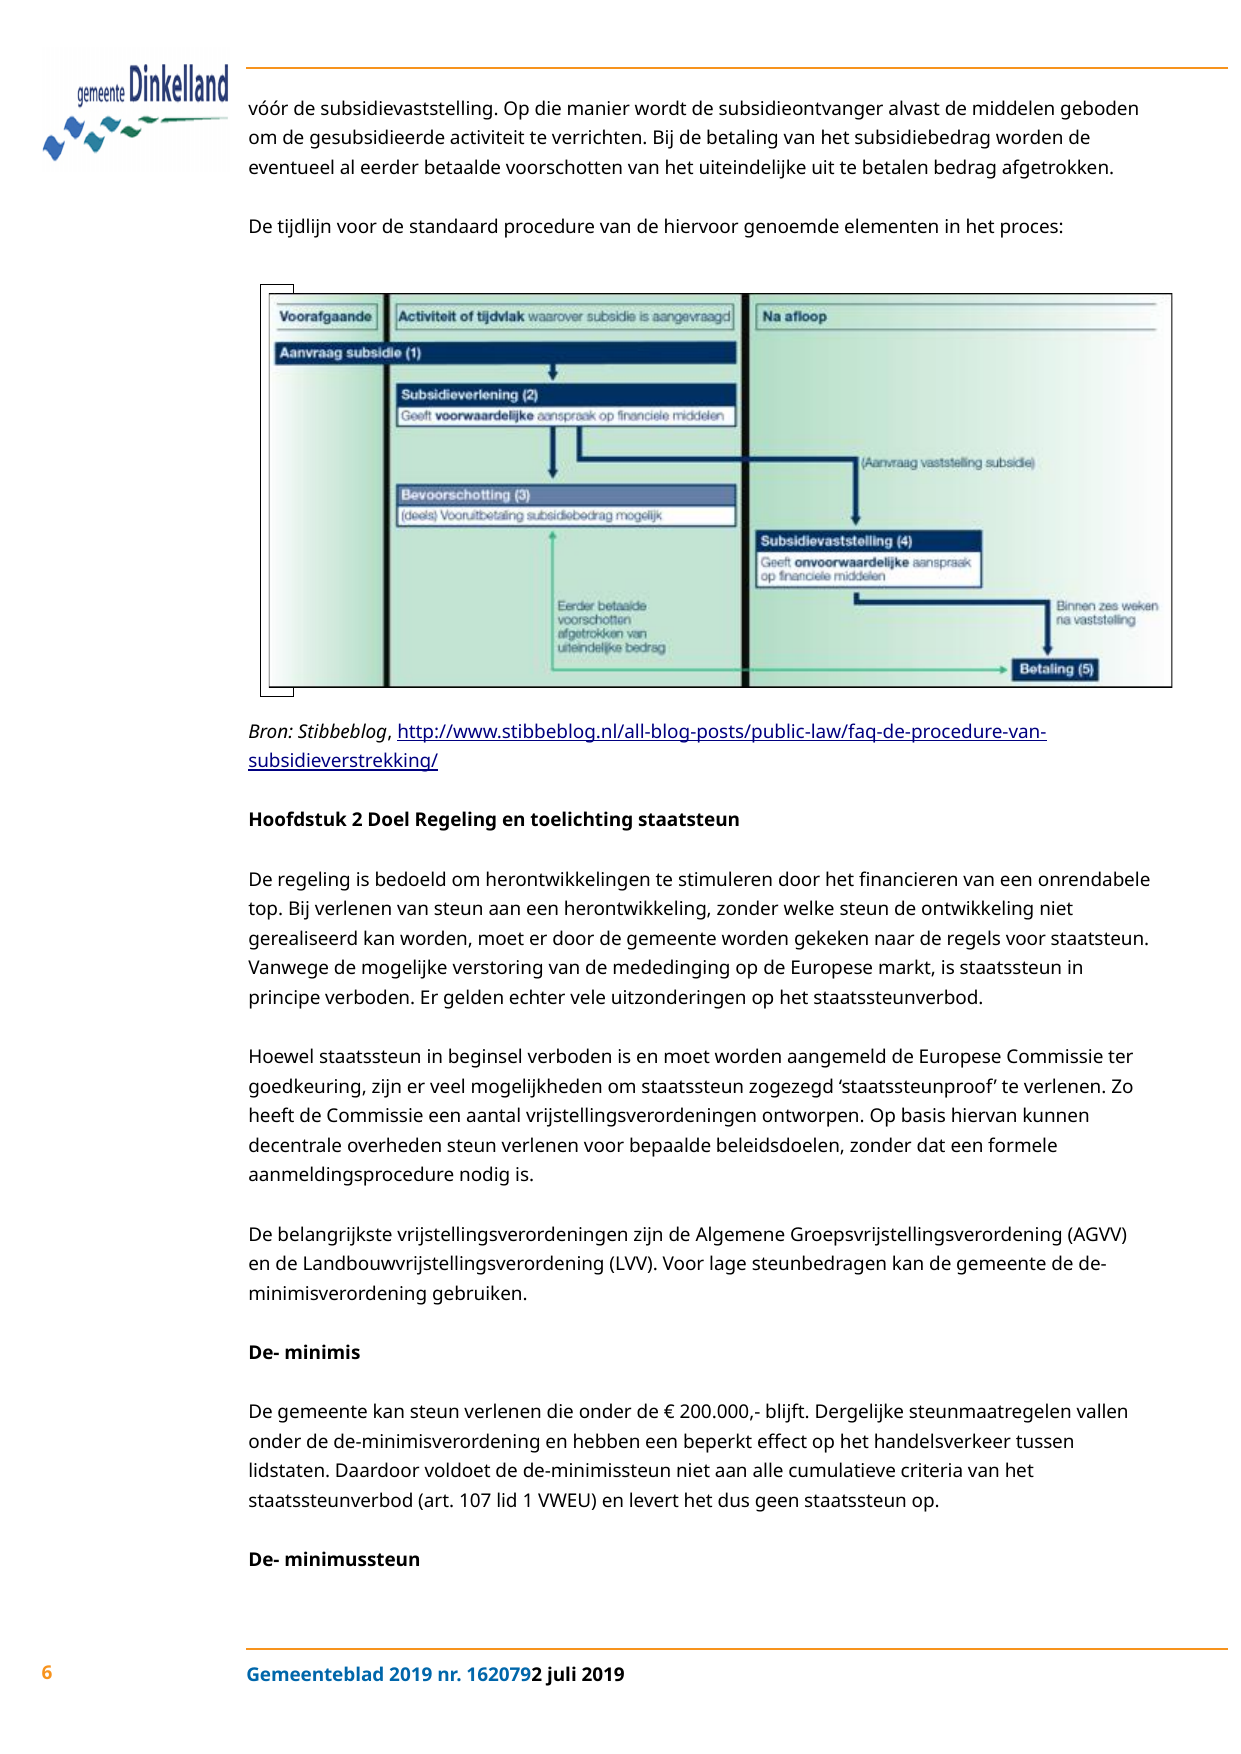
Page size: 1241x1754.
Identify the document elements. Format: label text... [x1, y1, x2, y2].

text vóór de subsidievaststelling. Op die manier wordt de subsidieontvanger alvast de middelen geboden om de gesubsidieerde activiteit te verrichten. Bij de betaling van het subsidiebedrag worden de eventueel al eerder betaalde voorschotten van het uiteindelijke uit te betalen bedrag afgetrokken. [248, 95, 1152, 180]
text De- minimussteun [248, 1546, 1152, 1572]
text Hoofdstuk 2 Doel Regeling en toelichting staatsteun [248, 807, 1152, 832]
text De regeling is bedoeld om herontwikkelingen te stimuleren door het financieren van een onrendabele top. Bij verlenen van steun aan een herontwikkeling, zonder welke steun de ontwikkeling niet gerealiseerd kan worden, moet er door de gemeente worden gekeken naar de regels voor staatsteun. Vanwege de mogelijke verstoring van de mededinging op de Europese markt, is staatssteun in principe verboden. Er gelden echter vele uitzonderingen op het staatssteunverbod. [248, 866, 1152, 1010]
text De- minimis [248, 1339, 1152, 1365]
text Hoewel staatssteun in beginsel verboden is en moet worden aangemeld de Europese Commissie ter goedkeuring, zijn er veel mogelijkheden om staatssteun zogezegd ‘staatssteunproof’ te verlenen. Zo heeft de Commissie een aantal vrijstellingsverordeningen ontworpen. Op basis hiervan kunnen decentrale overheden steun verlenen voor bepaalde beleidsdoelen, zonder dat een formele aanmeldingsprocedure nodig is. [248, 1043, 1152, 1187]
text Bron: Stibbeblog, http://www.stibbeblog.nl/all-blog-posts/public-law/faq-de-procedure-van-subsidieverstrekking/ [248, 718, 1152, 773]
picture [268, 293, 1173, 688]
picture [41, 47, 231, 172]
text De gemeente kan steun verlenen die onder de € 200.000,- blijft. Dergelijke steunmaatregelen vallen onder de de-minimisverordening en hebben een beperkt effect op het handelsverkeer tussen lidstaten. Daardoor voldoet de de-minimissteun niet aan alle cumulatieve criteria van het staatssteunverbod (art. 107 lid 1 VWEU) en levert het dus geen staatssteun op. [248, 1398, 1152, 1513]
text De tijdlijn voor de standaard procedure van de hiervoor genoemde elementen in het proces: [248, 213, 1152, 239]
text De belangrijkste vrijstellingsverordeningen zijn de Algemene Groepsvrijstellingsverordening (AGVV) en de Landbouwvrijstellingsverordening (LVV). Voor lage steunbedragen kan de gemeente de de-minimisverordening gebruiken. [248, 1221, 1152, 1306]
